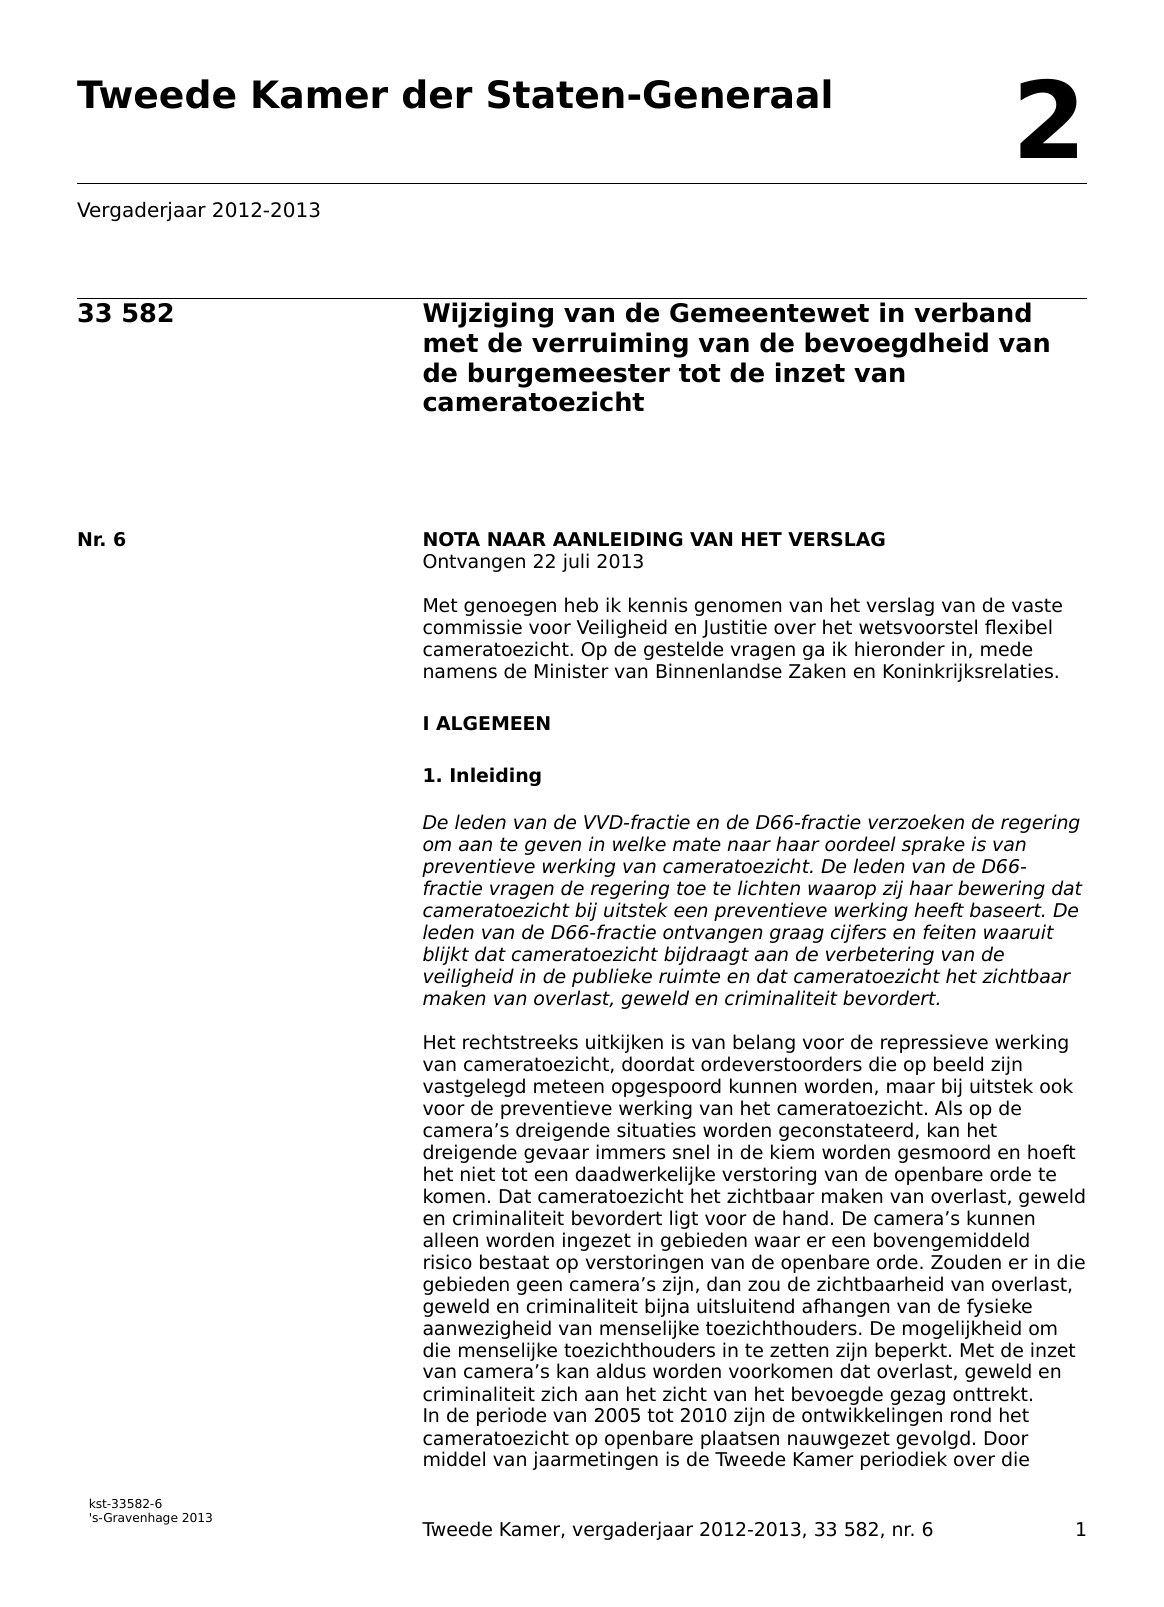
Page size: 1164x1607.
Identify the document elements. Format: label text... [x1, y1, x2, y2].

text De leden van de VVD-fractie en de D66-fractie verzoeken de regering om aan te geven in welke mate naar haar oordeel sprake is van preventieve werking van cameratoezicht. De leden van de D66-fractie vragen de regering toe te lichten waarop zij haar bewering dat cameratoezicht bij uitstek een preventieve werking heeft baseert. De leden van de D66-fractie ontvangen graag cijfers en feiten waaruit blijkt dat cameratoezicht bijdraagt aan de verbetering van de veiligheid in de publieke ruimte en dat cameratoezicht het zichtbaar maken van overlast, geweld en criminaliteit bevordert. [422, 812, 1087, 1009]
subtitle 33 582 Wijziging van de Gemeentewet in verband met de verruiming van de bevoegdheid van de burgemeester tot de inzet van cameratoezicht [77, 299, 1087, 418]
table_header Tweede Kamer der Staten-Generaal [77, 59, 886, 183]
text In de periode van 2005 tot 2010 zijn de ontwikkelingen rond het cameratoezicht op openbare plaatsen nauwgezet gevolgd. Door middel van jaarmetingen is de Tweede Kamer periodiek over die [422, 1405, 1087, 1471]
text 's-Gravenhage 2013 [88, 1511, 323, 1525]
text Het rechtstreeks uitkijken is van belang voor de repressieve werking van cameratoezicht, doordat ordeverstoorders die op beeld zijn vastgelegd meteen opgespoord kunnen worden, maar bij uitstek ook voor de preventieve werking van het cameratoezicht. Als op de camera’s dreigende situaties worden geconstateerd, kan het dreigende gevaar immers snel in de kiem worden gesmoord en hoeft het niet tot een daadwerkelijke verstoring van de openbare orde te komen. Dat cameratoezicht het zichtbaar maken van overlast, geweld en criminaliteit bevordert ligt voor de hand. De camera’s kunnen alleen worden ingezet in gebieden waar er een bovengemiddeld risico bestaat op verstoringen van de openbare orde. Zouden er in die gebieden geen camera’s zijn, dan zou de zichtbaarheid van overlast, geweld en criminaliteit bijna uitsluitend afhangen van de fysieke aanwezigheid van menselijke toezichthouders. De mogelijkheid om die menselijke toezichthouders in te zetten zijn beperkt. Met de inzet van camera’s kan aldus worden voorkomen dat overlast, geweld en criminaliteit zich aan het zicht van het bevoegde gezag onttrekt. [422, 1032, 1087, 1405]
text Met genoegen heb ik kennis genomen van het verslag van de vaste commissie voor Veiligheid en Justitie over het wetsvoorstel flexibel cameratoezicht. Op de gestelde vragen ga ik hieronder in, mede namens de Minister van Binnenlandse Zaken en Koninkrijksrelaties. [422, 595, 1087, 683]
table_cell Vergaderjaar 2012-2013 [77, 184, 1087, 298]
text kst-33582-6 [88, 1497, 323, 1511]
text Ontvangen 22 juli 2013 [422, 551, 1087, 573]
subtitle 1. Inleiding [422, 765, 1087, 787]
subtitle I ALGEMEEN [422, 713, 1087, 735]
table_header 2 [886, 59, 1087, 183]
subtitle Nr. 6 NOTA NAAR AANLEIDING VAN HET VERSLAG [77, 529, 1087, 551]
